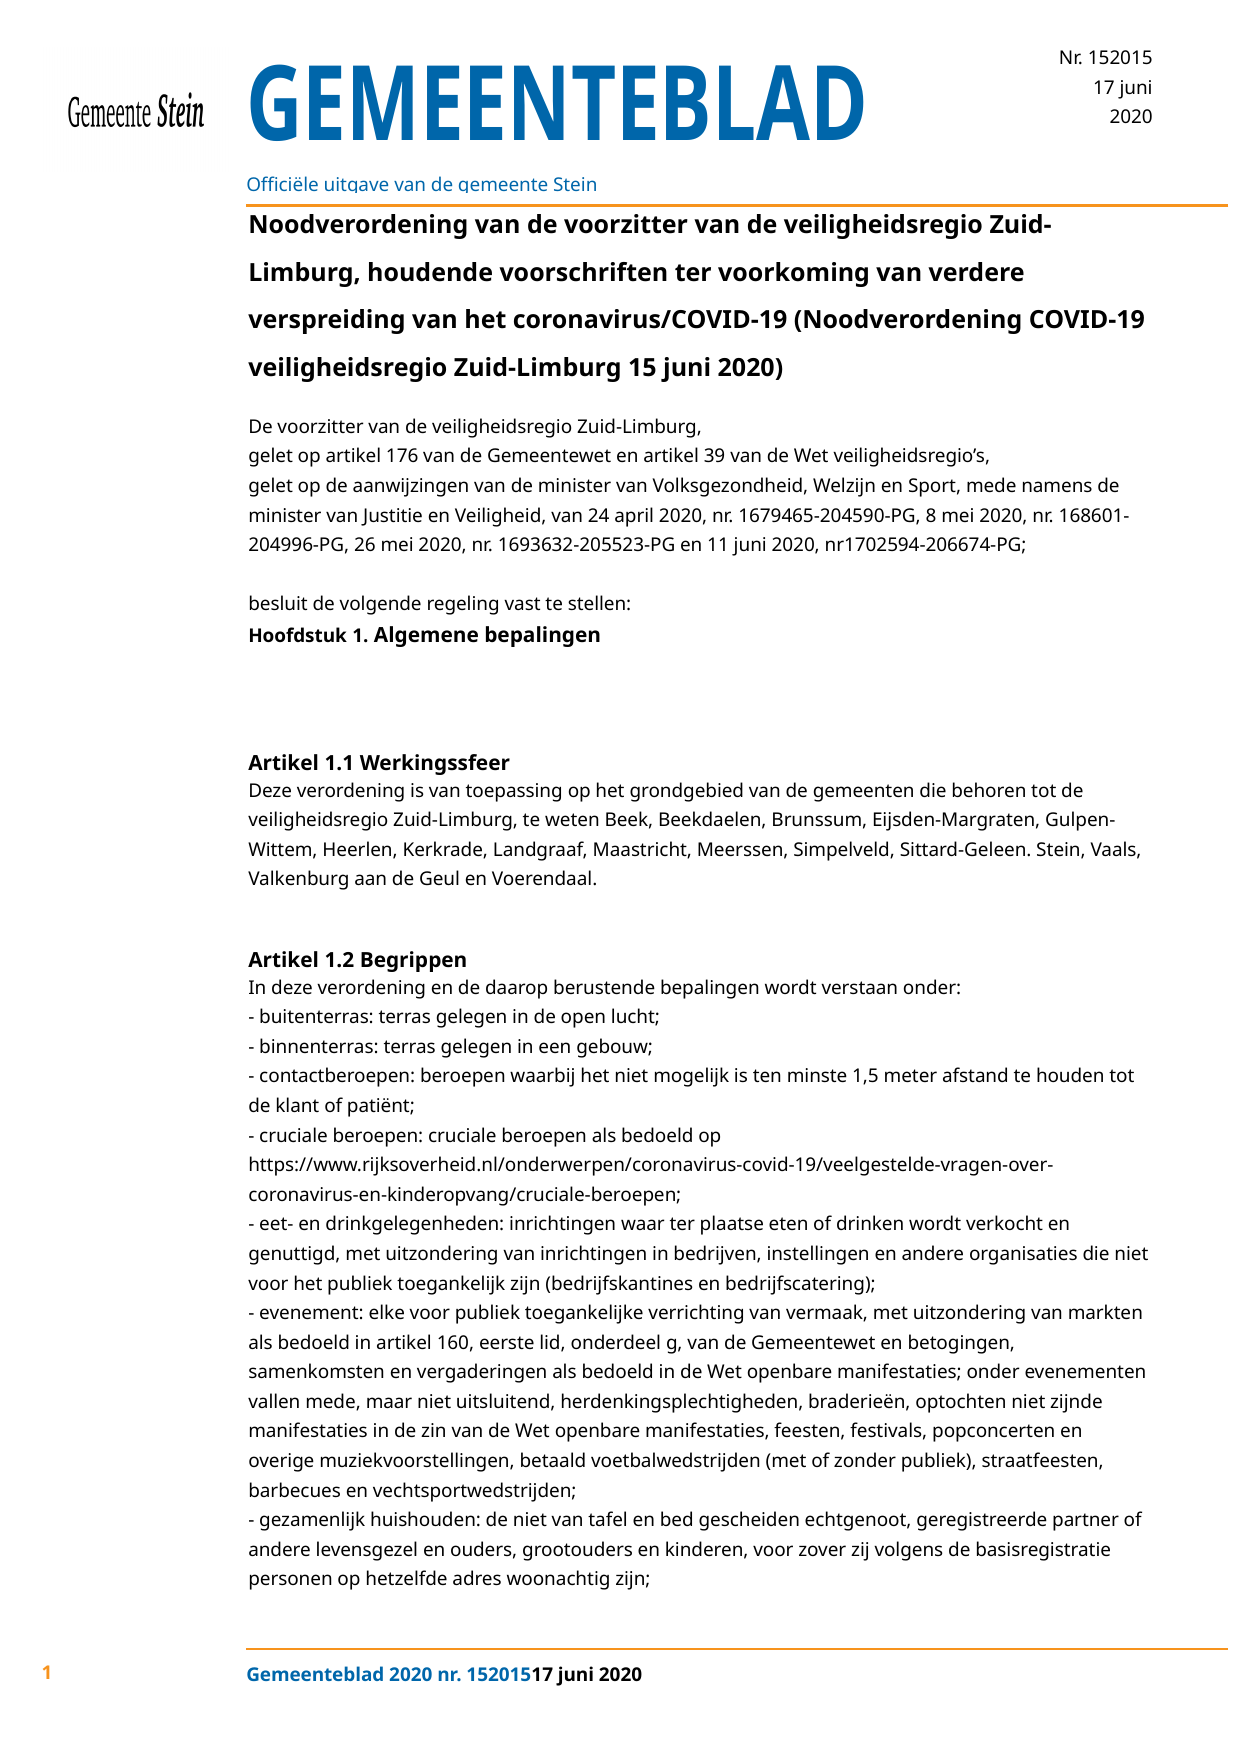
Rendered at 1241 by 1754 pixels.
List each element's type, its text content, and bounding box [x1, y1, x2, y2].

text gelet op de aanwijzingen van de minister van Volksgezondheid, Welzijn en Sport, mede namens de minister van Justitie en Veiligheid, van 24 april 2020, nr. 1679465-204590-PG, 8 mei 2020, nr. 168601-204996-PG, 26 mei 2020, nr. 1693632-205523-PG en 11 juni 2020, nr1702594-206674-PG; [248, 472, 1152, 557]
text - binnenterras: terras gelegen in een gebouw; [248, 1033, 1152, 1059]
text - eet- en drinkgelegenheden: inrichtingen waar ter plaatse eten of drinken wordt verkocht en genuttigd, met uitzondering van inrichtingen in bedrijven, instellingen en andere organisaties die niet voor het publiek toegankelijk zijn (bedrijfskantines en bedrijfscatering); [248, 1211, 1152, 1296]
text Artikel 1.2 Begrippen [248, 946, 1152, 974]
text Noodverordening van de voorzitter van de veiligheidsregio Zuid-Limburg, houdende voorschriften ter voorkoming van verdere verspreiding van het coronavirus/COVID-19 (Noodverordening COVID-19 veiligheidsregio Zuid-Limburg 15 juni 2020) [248, 207, 1152, 384]
text - evenement: elke voor publiek toegankelijke verrichting van vermaak, met uitzondering van markten als bedoeld in artikel 160, eerste lid, onderdeel g, van de Gemeentewet en betogingen, samenkomsten en vergaderingen als bedoeld in de Wet openbare manifestaties; onder evenementen vallen mede, maar niet uitsluitend, herdenkingsplechtigheden, braderieën, optochten niet zijnde manifestaties in de zin van de Wet openbare manifestaties, feesten, festivals, popconcerten en overige muziekvoorstellingen, betaald voetbalwedstrijden (met of zonder publiek), straatfeesten, barbecues en vechtsportwedstrijden; [248, 1299, 1152, 1503]
text besluit de volgende regeling vast te stellen: [248, 591, 1152, 616]
text - buitenterras: terras gelegen in de open lucht; [248, 1003, 1152, 1029]
text - contactberoepen: beroepen waarbij het niet mogelijk is ten minste 1,5 meter afstand te houden tot de klant of patiënt; [248, 1063, 1152, 1118]
text De voorzitter van de veiligheidsregio Zuid-Limburg, [248, 413, 1152, 439]
text - cruciale beroepen: cruciale beroepen als bedoeld op https://www.rijksoverheid.nl/onderwerpen/coronavirus-covid-19/veelgestelde-vragen-over-coronavirus-en-kinderopvang/cruciale-beroepen; [248, 1122, 1152, 1207]
text Deze verordening is van toepassing op het grondgebied van de gemeenten die behoren tot de veiligheidsregio Zuid-Limburg, te weten Beek, Beekdaelen, Brunssum, Eijsden-Margraten, Gulpen-Wittem, Heerlen, Kerkrade, Landgraaf, Maastricht, Meerssen, Simpelveld, Sittard-Geleen. Stein, Vaals, Valkenburg aan de Geul en Voerendaal. [248, 777, 1152, 891]
text Hoofdstuk 1. Algemene bepalingen [248, 620, 1152, 649]
text gelet op artikel 176 van de Gemeentewet en artikel 39 van de Wet veiligheidsregio’s, [248, 443, 1152, 468]
text Artikel 1.1 Werkingssfeer [248, 748, 1152, 777]
picture [41, 47, 231, 172]
text - gezamenlijk huishouden: de niet van tafel en bed gescheiden echtgenoot, geregistreerde partner of andere levensgezel en ouders, grootouders en kinderen, voor zover zij volgens de basisregistratie personen op hetzelfde adres woonachtig zijn; [248, 1506, 1152, 1591]
text In deze verordening en de daarop berustende bepalingen wordt verstaan onder: [248, 974, 1152, 1000]
